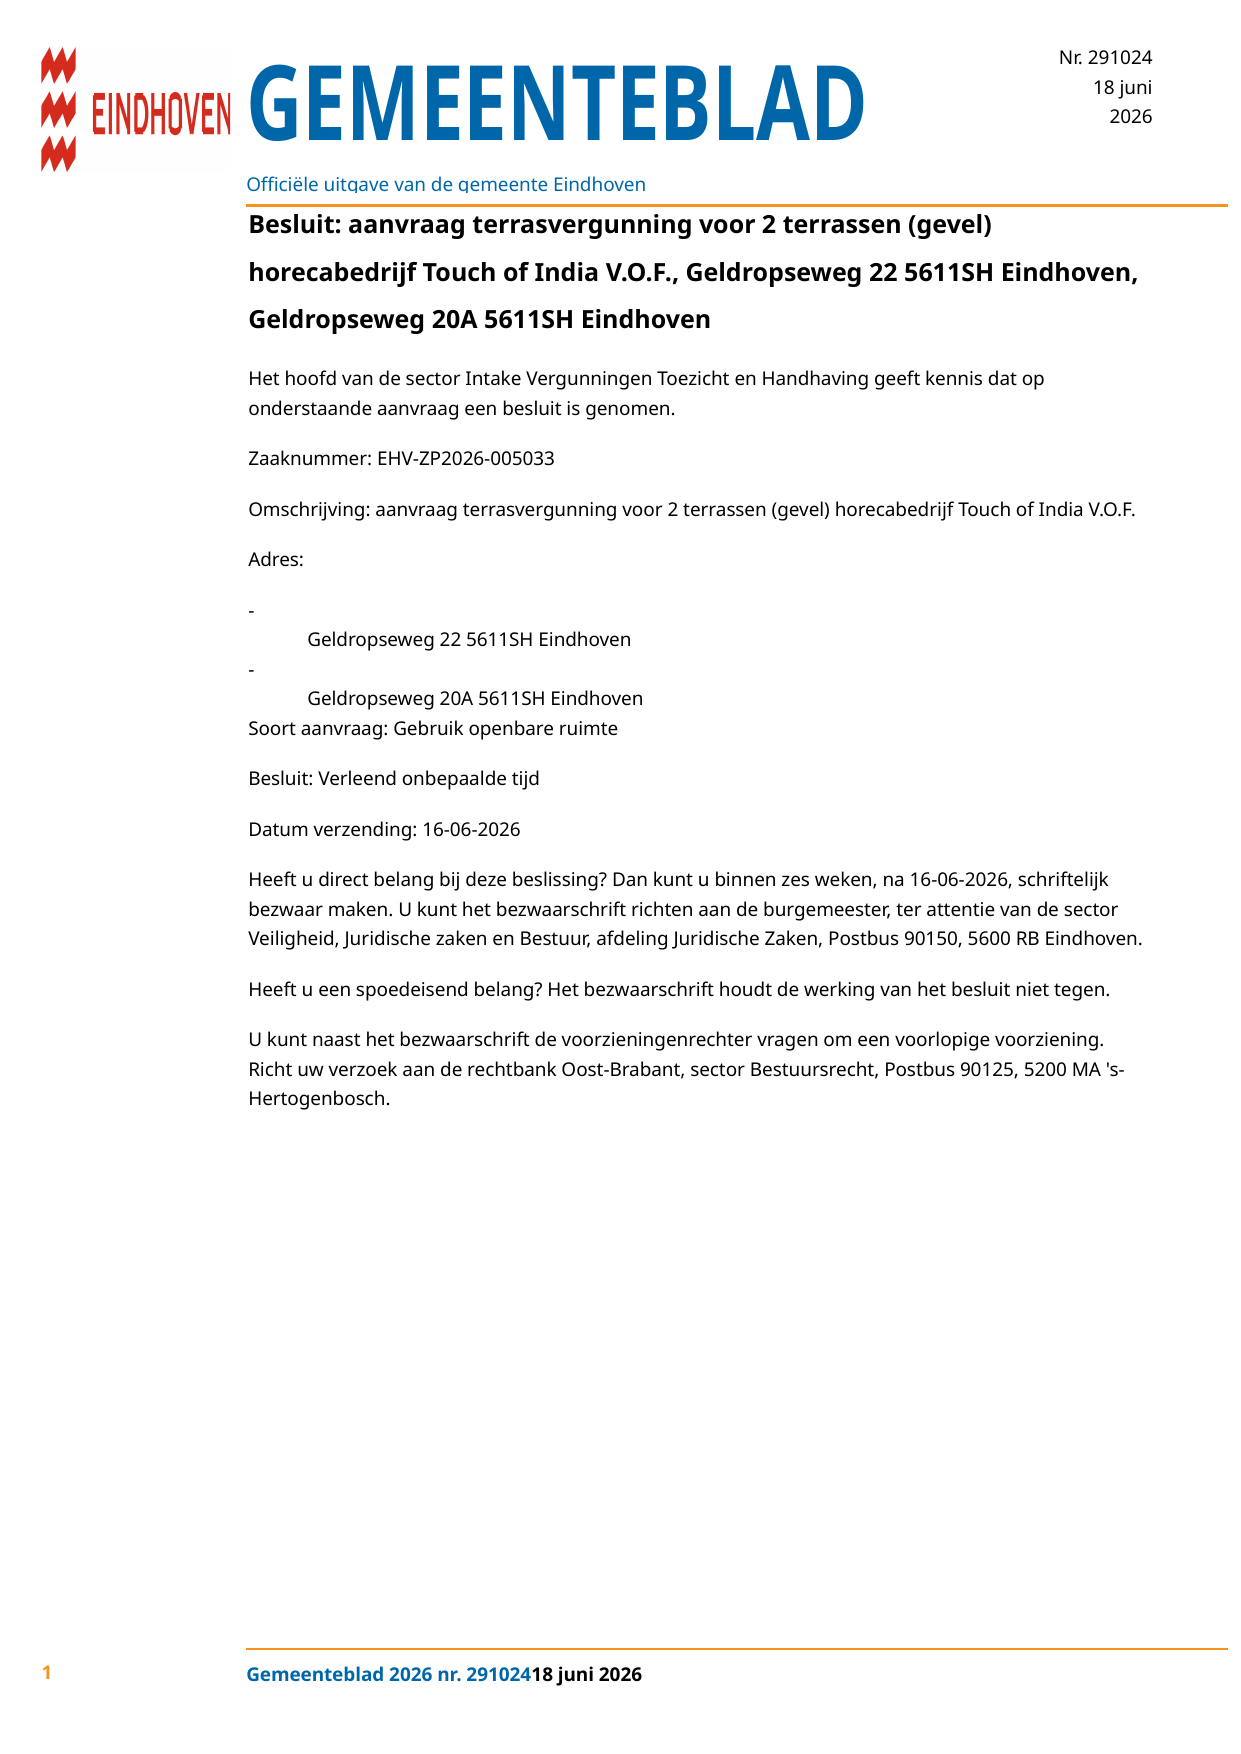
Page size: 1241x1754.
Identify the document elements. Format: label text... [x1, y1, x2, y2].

text Adres: [248, 546, 1152, 572]
text Heeft u een spoedeisend belang? Het bezwaarschrift houdt de werking van het besluit niet tegen. [248, 976, 1152, 1002]
list Geldropseweg 20A 5611SH Eindhoven [248, 686, 1152, 711]
text Zaaknummer: EHV-ZP2026-005033 [248, 446, 1152, 471]
text Heeft u direct belang bij deze beslissing? Dan kunt u binnen zes weken, na 16-06-2026, schriftelijk bezwaar maken. U kunt het bezwaarschrift richten aan de burgemeester, ter attentie van de sector Veiligheid, Juridische zaken en Bestuur, afdeling Juridische Zaken, Postbus 90150, 5600 RB Eindhoven. [248, 866, 1152, 951]
text Datum verzending: 16-06-2026 [248, 816, 1152, 842]
text Besluit: aanvraag terrasvergunning voor 2 terrassen (gevel) horecabedrijf Touch of India V.O.F., Geldropseweg 22 5611SH Eindhoven, Geldropseweg 20A 5611SH Eindhoven [248, 207, 1152, 336]
text Omschrijving: aanvraag terrasvergunning voor 2 terrassen (gevel) horecabedrijf Touch of India V.O.F. [248, 496, 1152, 522]
text Besluit: Verleend onbepaalde tijd [248, 766, 1152, 791]
text U kunt naast het bezwaarschrift de voorzieningenrechter vragen om een voorlopige voorziening. Richt uw verzoek aan de rechtbank Oost-Brabant, sector Bestuursrecht, Postbus 90125, 5200 MA 's-Hertogenbosch. [248, 1026, 1152, 1111]
text Het hoofd van de sector Intake Vergunningen Toezicht en Handhaving geeft kennis dat op onderstaande aanvraag een besluit is genomen. [248, 366, 1152, 421]
picture [41, 47, 231, 172]
list Geldropseweg 22 5611SH Eindhoven [248, 626, 1152, 652]
text Soort aanvraag: Gebruik openbare ruimte [248, 715, 1152, 741]
